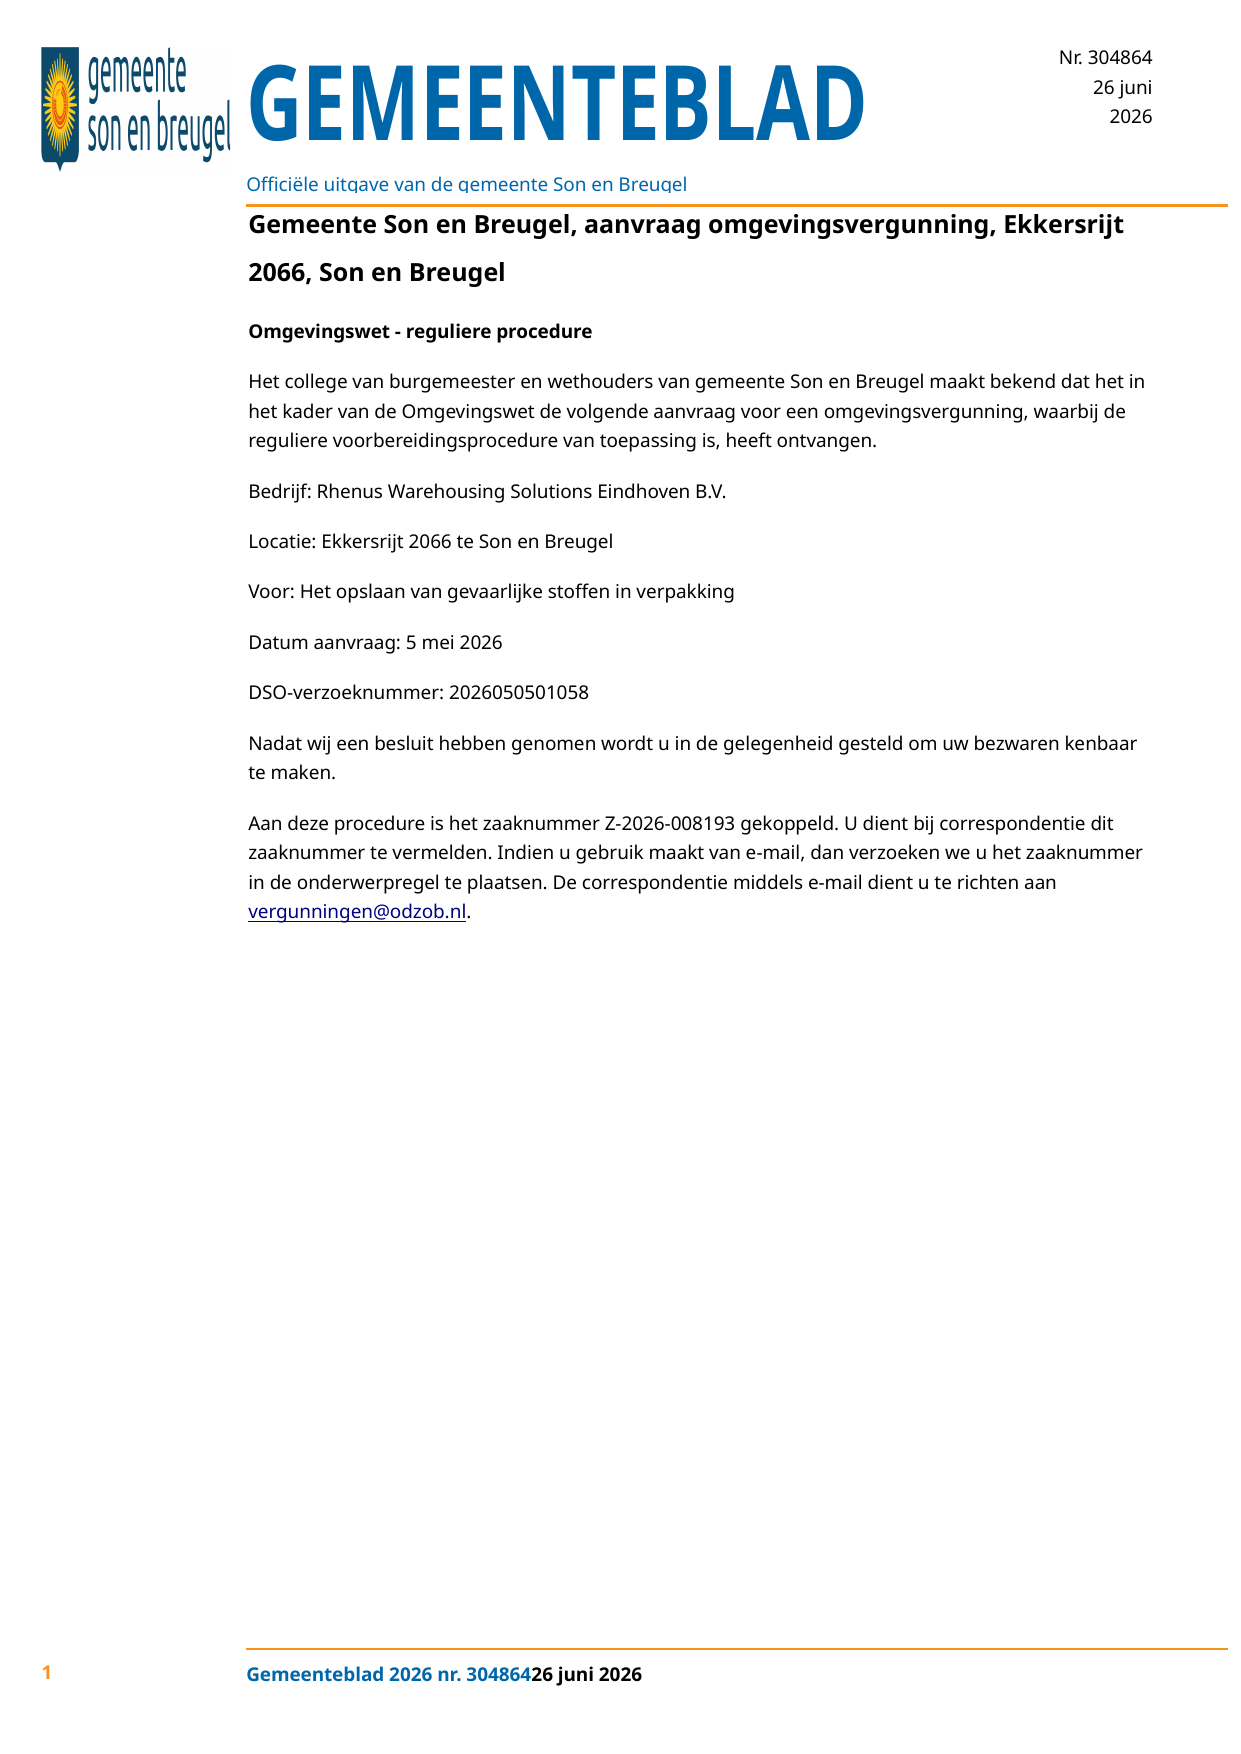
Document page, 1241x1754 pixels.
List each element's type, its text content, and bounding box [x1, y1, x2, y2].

text Locatie: Ekkersrijt 2066 te Son en Breugel [248, 528, 1152, 554]
picture [41, 47, 231, 172]
text Nadat wij een besluit hebben genomen wordt u in de gelegenheid gesteld om uw bezwaren kenbaar te maken. [248, 730, 1152, 785]
text DSO-verzoeknummer: 2026050501058 [248, 679, 1152, 705]
text Gemeente Son en Breugel, aanvraag omgevingsvergunning, Ekkersrijt 2066, Son en Breugel [248, 207, 1152, 288]
text Datum aanvraag: 5 mei 2026 [248, 629, 1152, 655]
text Voor: Het opslaan van gevaarlijke stoffen in verpakking [248, 579, 1152, 604]
text Het college van burgemeester en wethouders van gemeente Son en Breugel maakt bekend dat het in het kader van de Omgevingswet de volgende aanvraag voor een omgevingsvergunning, waarbij de reguliere voorbereidingsprocedure van toepassing is, heeft ontvangen. [248, 368, 1152, 453]
text Bedrijf: Rhenus Warehousing Solutions Eindhoven B.V. [248, 478, 1152, 504]
text Aan deze procedure is het zaaknummer Z-2026-008193 gekoppeld. U dient bij correspondentie dit zaaknummer te vermelden. Indien u gebruik maakt van e-mail, dan verzoeken we u het zaaknummer in de onderwerpregel te plaatsen. De correspondentie middels e-mail dient u te richten aan vergunningen@odzob.nl. [248, 810, 1152, 924]
text Omgevingswet - reguliere procedure [248, 318, 1152, 344]
